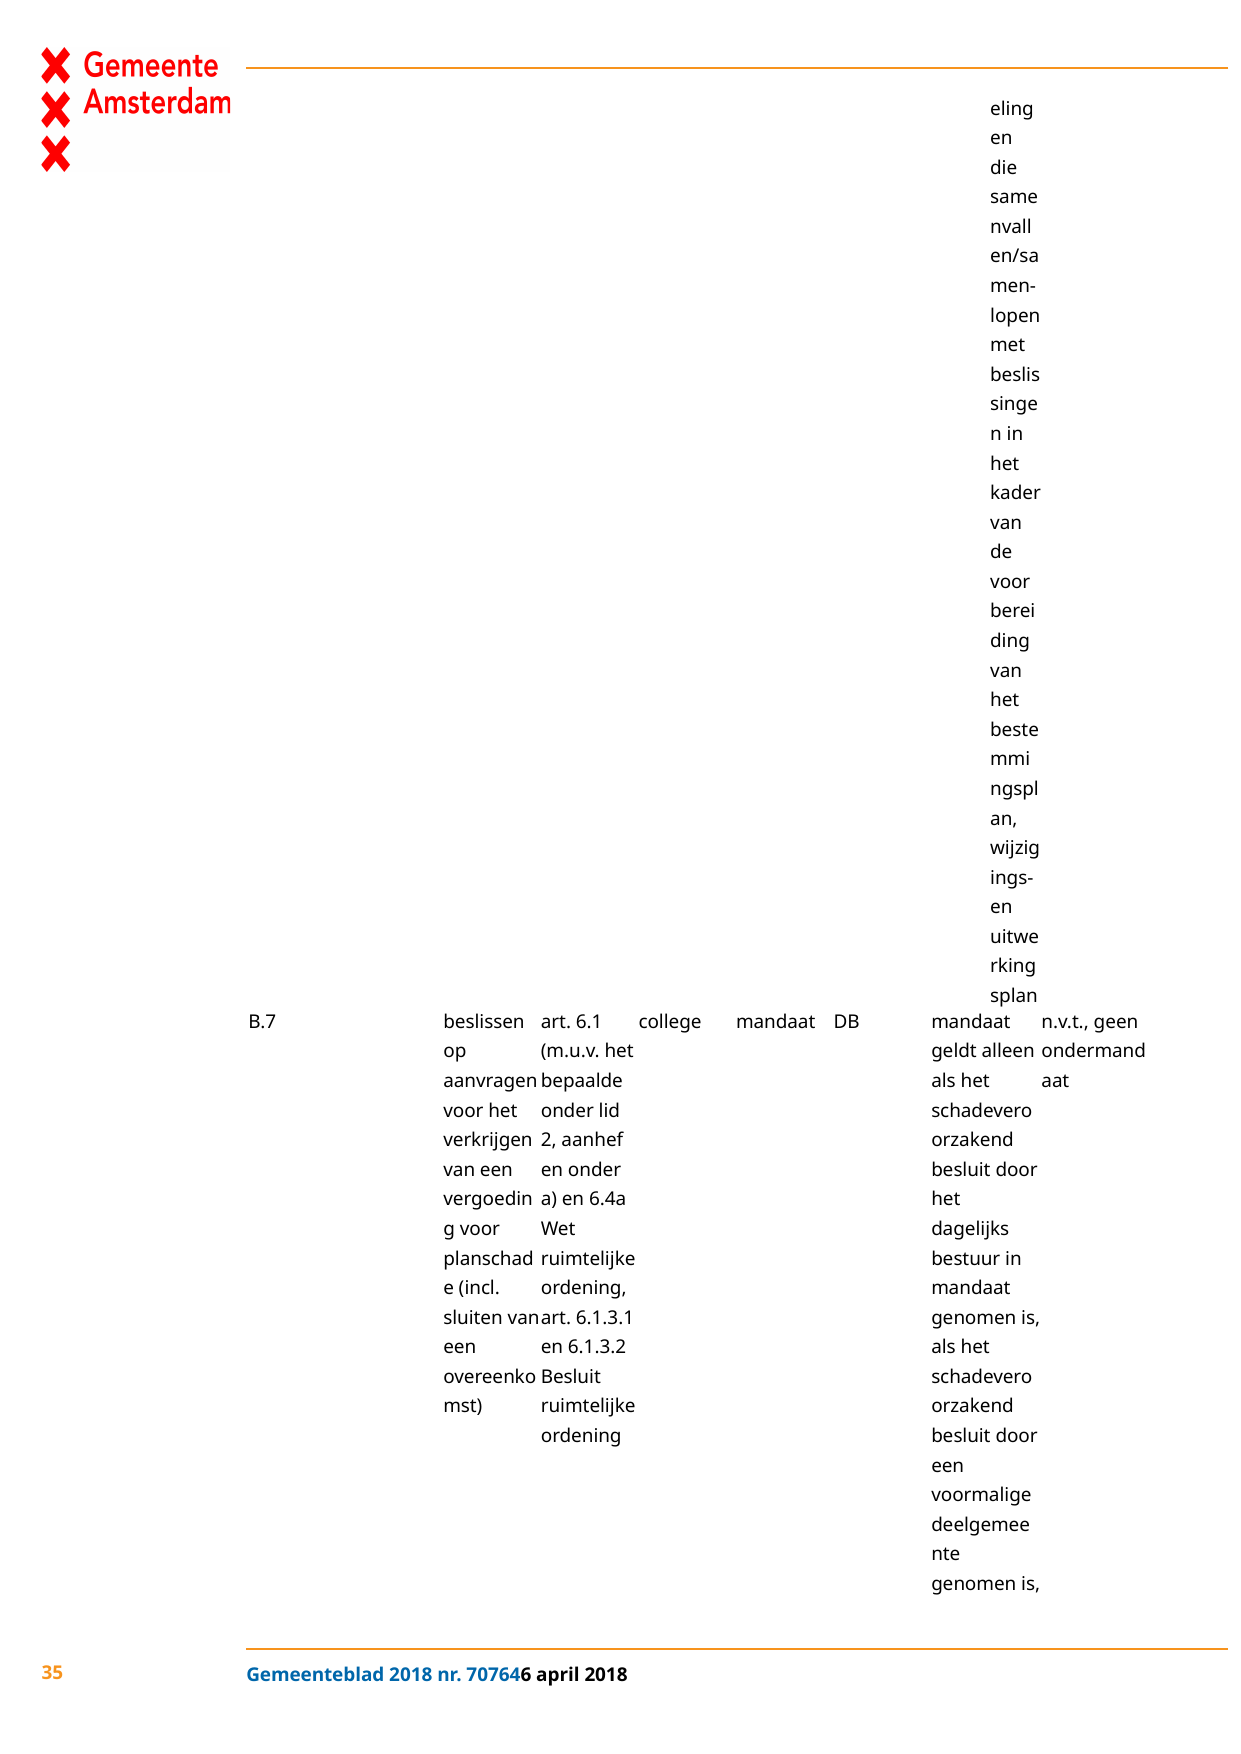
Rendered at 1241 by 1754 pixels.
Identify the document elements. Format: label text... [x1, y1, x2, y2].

table_cell n.v.t., geen ondermandaat [1041, 1008, 1152, 1596]
table_cell [736, 95, 833, 1008]
table_cell [248, 95, 443, 1008]
table_cell elingen die samenvallen/samen-lopen met beslissingen in het kader van de voorbereiding van het bestemmingsplan, wijzigings- en uitwerkingsplan [931, 95, 1041, 1008]
table_cell [833, 95, 931, 1008]
table_cell [443, 95, 541, 1008]
table_cell B.7 [248, 1008, 443, 1596]
table_cell DB [833, 1008, 931, 1596]
table_cell [638, 95, 736, 1008]
table_cell college [638, 1008, 736, 1596]
picture [41, 47, 231, 172]
table_cell [1041, 95, 1152, 1008]
table_cell mandaat [736, 1008, 833, 1596]
table_cell beslissen op aanvragen voor het verkrijgen van een vergoeding voor planschade (incl. sluiten van een overeenkomst) [443, 1008, 541, 1596]
table_cell art. 6.1 (m.u.v. het bepaalde onder lid 2, aanhef en onder a) en 6.4a Wet ruimtelijke ordening, art. 6.1.3.1 en 6.1.3.2 Besluit ruimtelijke ordening [541, 1008, 638, 1596]
table_cell mandaat geldt alleen als het schadeveroorzakend besluit door het dagelijks bestuur in mandaat genomen is, als het schadeveroorzakend besluit door een voormalige deelgemeente genomen is, [931, 1008, 1041, 1596]
table_cell [541, 95, 638, 1008]
